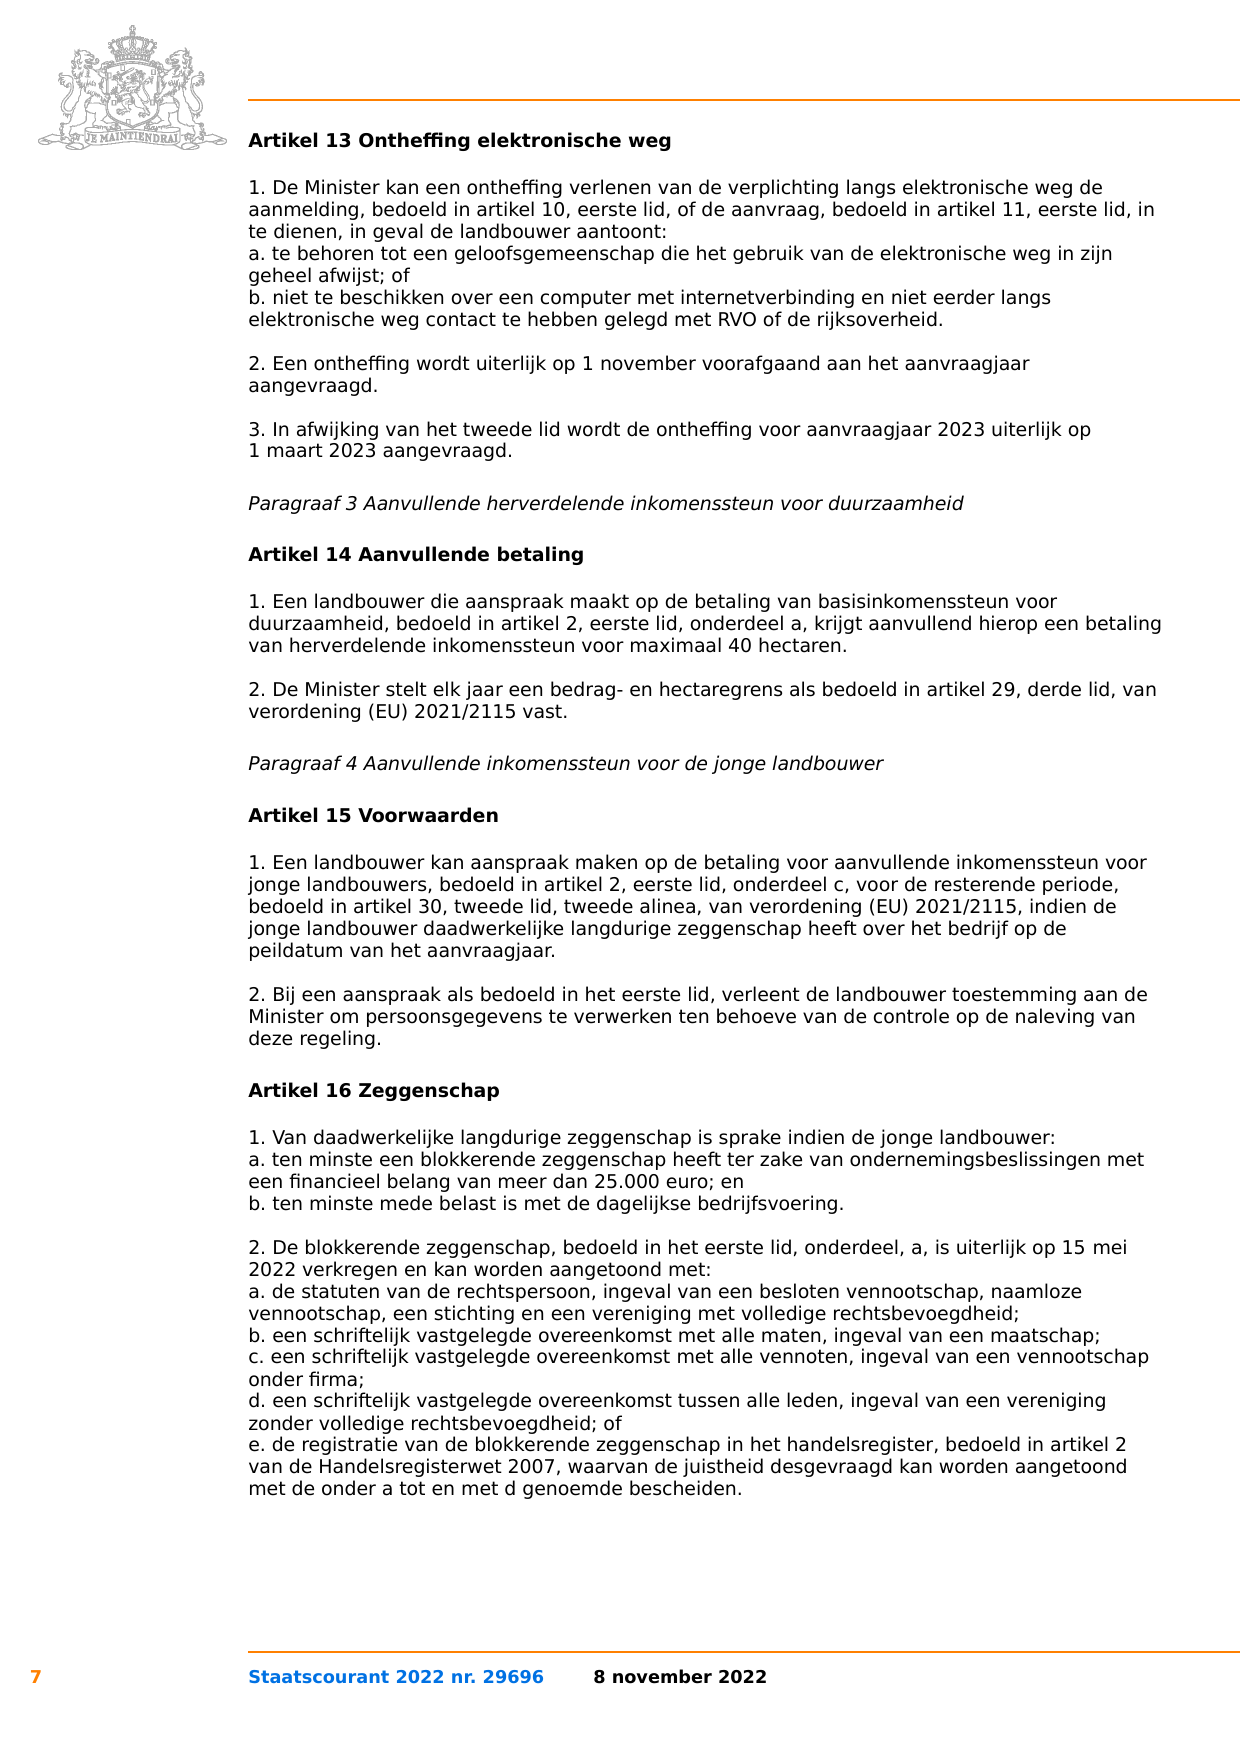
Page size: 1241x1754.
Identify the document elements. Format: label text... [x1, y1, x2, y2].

text b. ten minste mede belast is met de dagelijkse bedrijfsvoering. [248, 1193, 1163, 1215]
text 2. Een ontheffing wordt uiterlijk op 1 november voorafgaand aan het aanvraagjaar aangevraagd. [248, 353, 1163, 397]
text a. te behoren tot een geloofsgemeenschap die het gebruik van de elektronische weg in zijn geheel afwijst; of [248, 243, 1163, 287]
text d. een schriftelijk vastgelegde overeenkomst tussen alle leden, ingeval van een vereniging zonder volledige rechtsbevoegdheid; of [248, 1390, 1163, 1434]
text a. ten minste een blokkerende zeggenschap heeft ter zake van ondernemingsbeslissingen met een financieel belang van meer dan 25.000 euro; en [248, 1149, 1163, 1193]
text 3. In afwijking van het tweede lid wordt de ontheffing voor aanvraagjaar 2023 uiterlijk op 1 maart 2023 aangevraagd. [248, 418, 1163, 462]
subtitle Artikel 14 Aanvullende betaling [248, 544, 1163, 566]
text 2. De blokkerende zeggenschap, bedoeld in het eerste lid, onderdeel, a, is uiterlijk op 15 mei 2022 verkregen en kan worden aangetoond met: [248, 1237, 1163, 1281]
subtitle Paragraaf 3 Aanvullende herverdelende inkomenssteun voor duurzaamheid [248, 492, 1163, 514]
text b. niet te beschikken over een computer met internetverbinding en niet eerder langs elektronische weg contact te hebben gelegd met RVO of de rijksoverheid. [248, 287, 1163, 331]
text b. een schriftelijk vastgelegde overeenkomst met alle maten, ingeval van een maatschap; [248, 1324, 1163, 1346]
text 1. Van daadwerkelijke langdurige zeggenschap is sprake indien de jonge landbouwer: [248, 1127, 1163, 1149]
text 1. De Minister kan een ontheffing verlenen van de verplichting langs elektronische weg de aanmelding, bedoeld in artikel 10, eerste lid, of de aanvraag, bedoeld in artikel 11, eerste lid, in te dienen, in geval de landbouwer aantoont: [248, 177, 1163, 243]
picture [38, 25, 227, 150]
text a. de statuten van de rechtspersoon, ingeval van een besloten vennootschap, naamloze vennootschap, een stichting en een vereniging met volledige rechtsbevoegdheid; [248, 1281, 1163, 1324]
text 1. Een landbouwer die aanspraak maakt op de betaling van basisinkomenssteun voor duurzaamheid, bedoeld in artikel 2, eerste lid, onderdeel a, krijgt aanvullend hierop een betaling van herverdelende inkomenssteun voor maximaal 40 hectaren. [248, 591, 1163, 657]
text 1. Een landbouwer kan aanspraak maken op de betaling voor aanvullende inkomenssteun voor jonge landbouwers, bedoeld in artikel 2, eerste lid, onderdeel c, voor de resterende periode, bedoeld in artikel 30, tweede lid, tweede alinea, van verordening (EU) 2021/2115, indien de jonge landbouwer daadwerkelijke langdurige zeggenschap heeft over het bedrijf op de peildatum van het aanvraagjaar. [248, 852, 1163, 962]
subtitle Paragraaf 4 Aanvullende inkomenssteun voor de jonge landbouwer [248, 753, 1163, 775]
subtitle Artikel 16 Zeggenschap [248, 1080, 1163, 1102]
subtitle Artikel 15 Voorwaarden [248, 805, 1163, 827]
text c. een schriftelijk vastgelegde overeenkomst met alle vennoten, ingeval van een vennootschap onder firma; [248, 1346, 1163, 1390]
subtitle Artikel 13 Ontheffing elektronische weg [248, 130, 1163, 152]
text 2. De Minister stelt elk jaar een bedrag- en hectaregrens als bedoeld in artikel 29, derde lid, van verordening (EU) 2021/2115 vast. [248, 679, 1163, 723]
text e. de registratie van de blokkerende zeggenschap in het handelsregister, bedoeld in artikel 2 van de Handelsregisterwet 2007, waarvan de juistheid desgevraagd kan worden aangetoond met de onder a tot en met d genoemde bescheiden. [248, 1434, 1163, 1500]
text 2. Bij een aanspraak als bedoeld in het eerste lid, verleent de landbouwer toestemming aan de Minister om persoonsgegevens te verwerken ten behoeve van de controle op de naleving van deze regeling. [248, 984, 1163, 1050]
